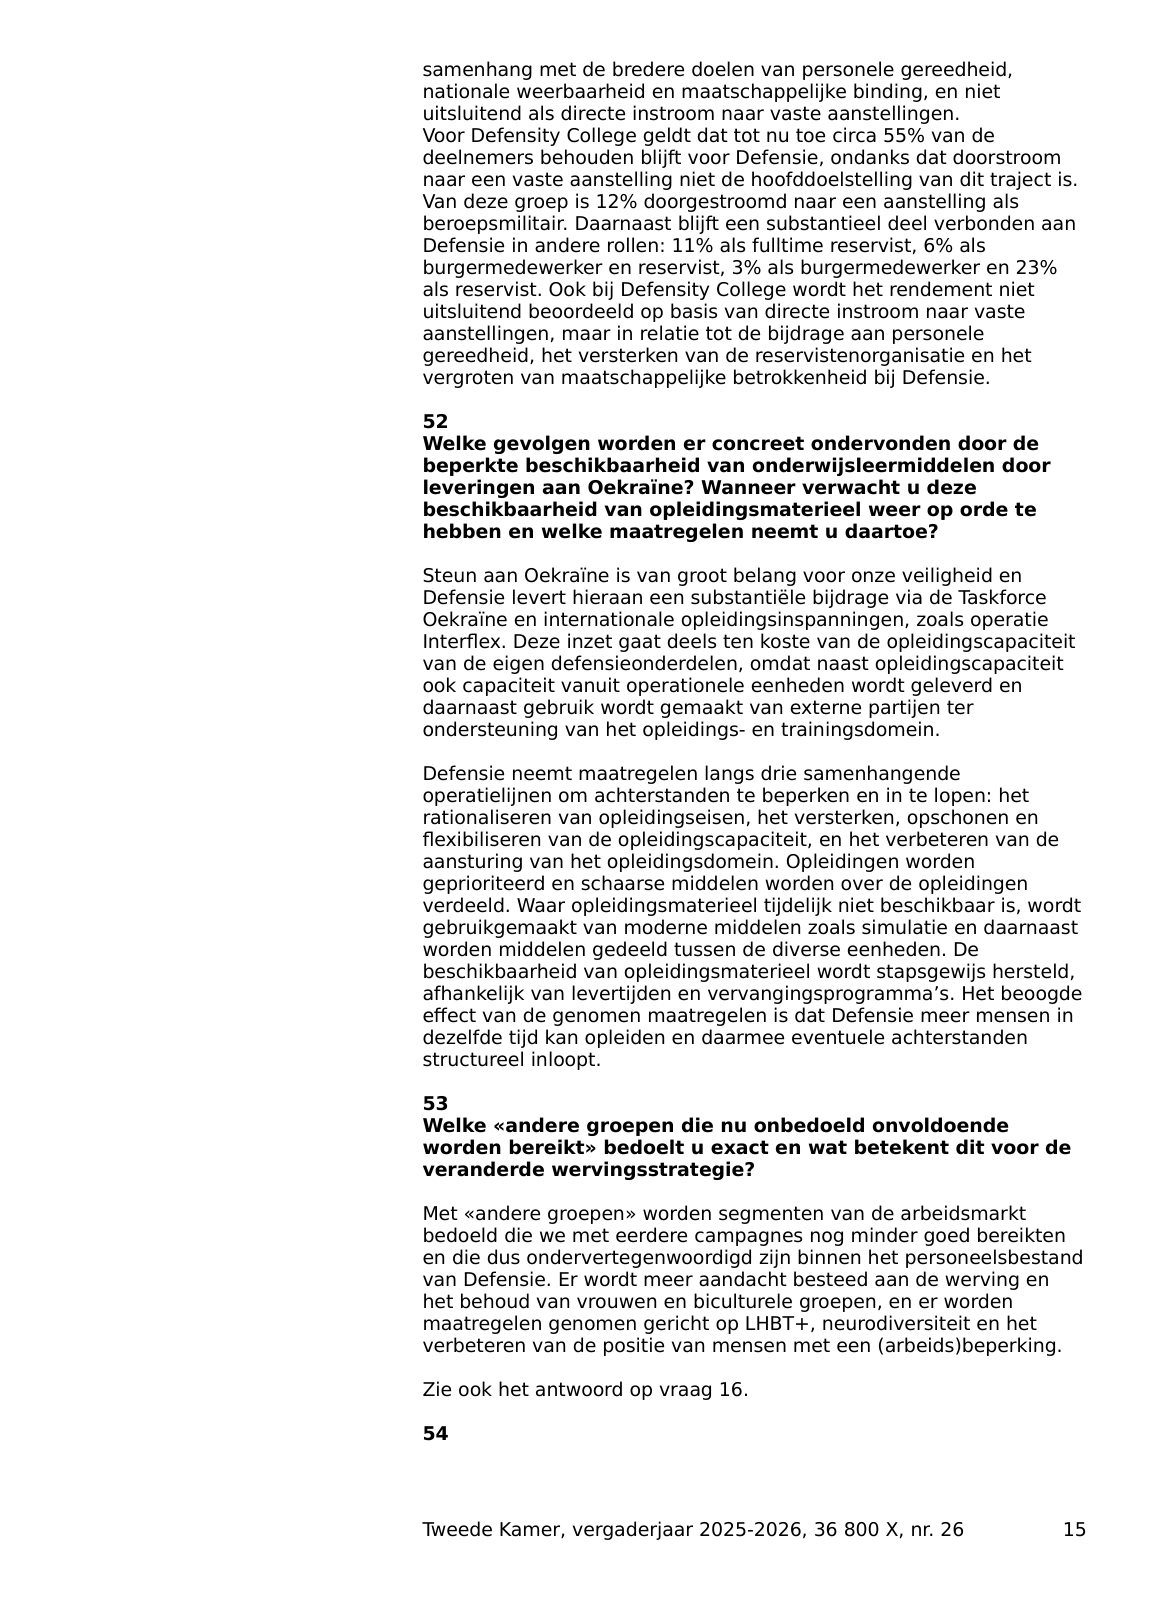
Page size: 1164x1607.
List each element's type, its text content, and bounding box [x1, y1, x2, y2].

text Voor Defensity College geldt dat tot nu toe circa 55% van de deelnemers behouden blijft voor Defensie, ondanks dat doorstroom naar een vaste aanstelling niet de hoofddoelstelling van dit traject is. Van deze groep is 12% doorgestroomd naar een aanstelling als beroepsmilitair. Daarnaast blijft een substantieel deel verbonden aan Defensie in andere rollen: 11% als fulltime reservist, 6% als burgermedewerker en reservist, 3% als burgermedewerker en 23% als reservist. Ook bij Defensity College wordt het rendement niet uitsluitend beoordeeld op basis van directe instroom naar vaste aanstellingen, maar in relatie tot de bijdrage aan personele gereedheid, het versterken van de reservistenorganisatie en het vergroten van maatschappelijke betrokkenheid bij Defensie. [422, 125, 1087, 389]
text Zie ook het antwoord op vraag 16. [422, 1379, 1087, 1401]
text 52 [422, 411, 1087, 433]
text Steun aan Oekraïne is van groot belang voor onze veiligheid en Defensie levert hieraan een substantiële bijdrage via de Taskforce Oekraïne en internationale opleidingsinspanningen, zoals operatie Interflex. Deze inzet gaat deels ten koste van de opleidingscapaciteit van de eigen defensieonderdelen, omdat naast opleidingscapaciteit ook capaciteit vanuit operationele eenheden wordt geleverd en daarnaast gebruik wordt gemaakt van externe partijen ter ondersteuning van het opleidings- en trainingsdomein. [422, 565, 1087, 741]
text Defensie neemt maatregelen langs drie samenhangende operatielijnen om achterstanden te beperken en in te lopen: het rationaliseren van opleidingseisen, het versterken, opschonen en flexibiliseren van de opleidingscapaciteit, en het verbeteren van de aansturing van het opleidingsdomein. Opleidingen worden geprioriteerd en schaarse middelen worden over de opleidingen verdeeld. Waar opleidingsmaterieel tijdelijk niet beschikbaar is, wordt gebruikgemaakt van moderne middelen zoals simulatie en daarnaast worden middelen gedeeld tussen de diverse eenheden. De beschikbaarheid van opleidingsmaterieel wordt stapsgewijs hersteld, afhankelijk van levertijden en vervangingsprogramma’s. Het beoogde effect van de genomen maatregelen is dat Defensie meer mensen in dezelfde tijd kan opleiden en daarmee eventuele achterstanden structureel inloopt. [422, 763, 1087, 1071]
text 54 [422, 1423, 1087, 1445]
text Welke gevolgen worden er concreet ondervonden door de beperkte beschikbaarheid van onderwijsleermiddelen door leveringen aan Oekraïne? Wanneer verwacht u deze beschikbaarheid van opleidingsmaterieel weer op orde te hebben en welke maatregelen neemt u daartoe? [422, 433, 1087, 543]
text 53 [422, 1093, 1087, 1115]
text Met «andere groepen» worden segmenten van de arbeidsmarkt bedoeld die we met eerdere campagnes nog minder goed bereikten en die dus ondervertegenwoordigd zijn binnen het personeelsbestand van Defensie. Er wordt meer aandacht besteed aan de werving en het behoud van vrouwen en biculturele groepen, en er worden maatregelen genomen gericht op LHBT+, neurodiversiteit en het verbeteren van de positie van mensen met een (arbeids)beperking. [422, 1203, 1087, 1357]
text samenhang met de bredere doelen van personele gereedheid, nationale weerbaarheid en maatschappelijke binding, en niet uitsluitend als directe instroom naar vaste aanstellingen. [422, 59, 1087, 125]
text Welke «andere groepen die nu onbedoeld onvoldoende worden bereikt» bedoelt u exact en wat betekent dit voor de veranderde wervingsstrategie? [422, 1115, 1087, 1181]
